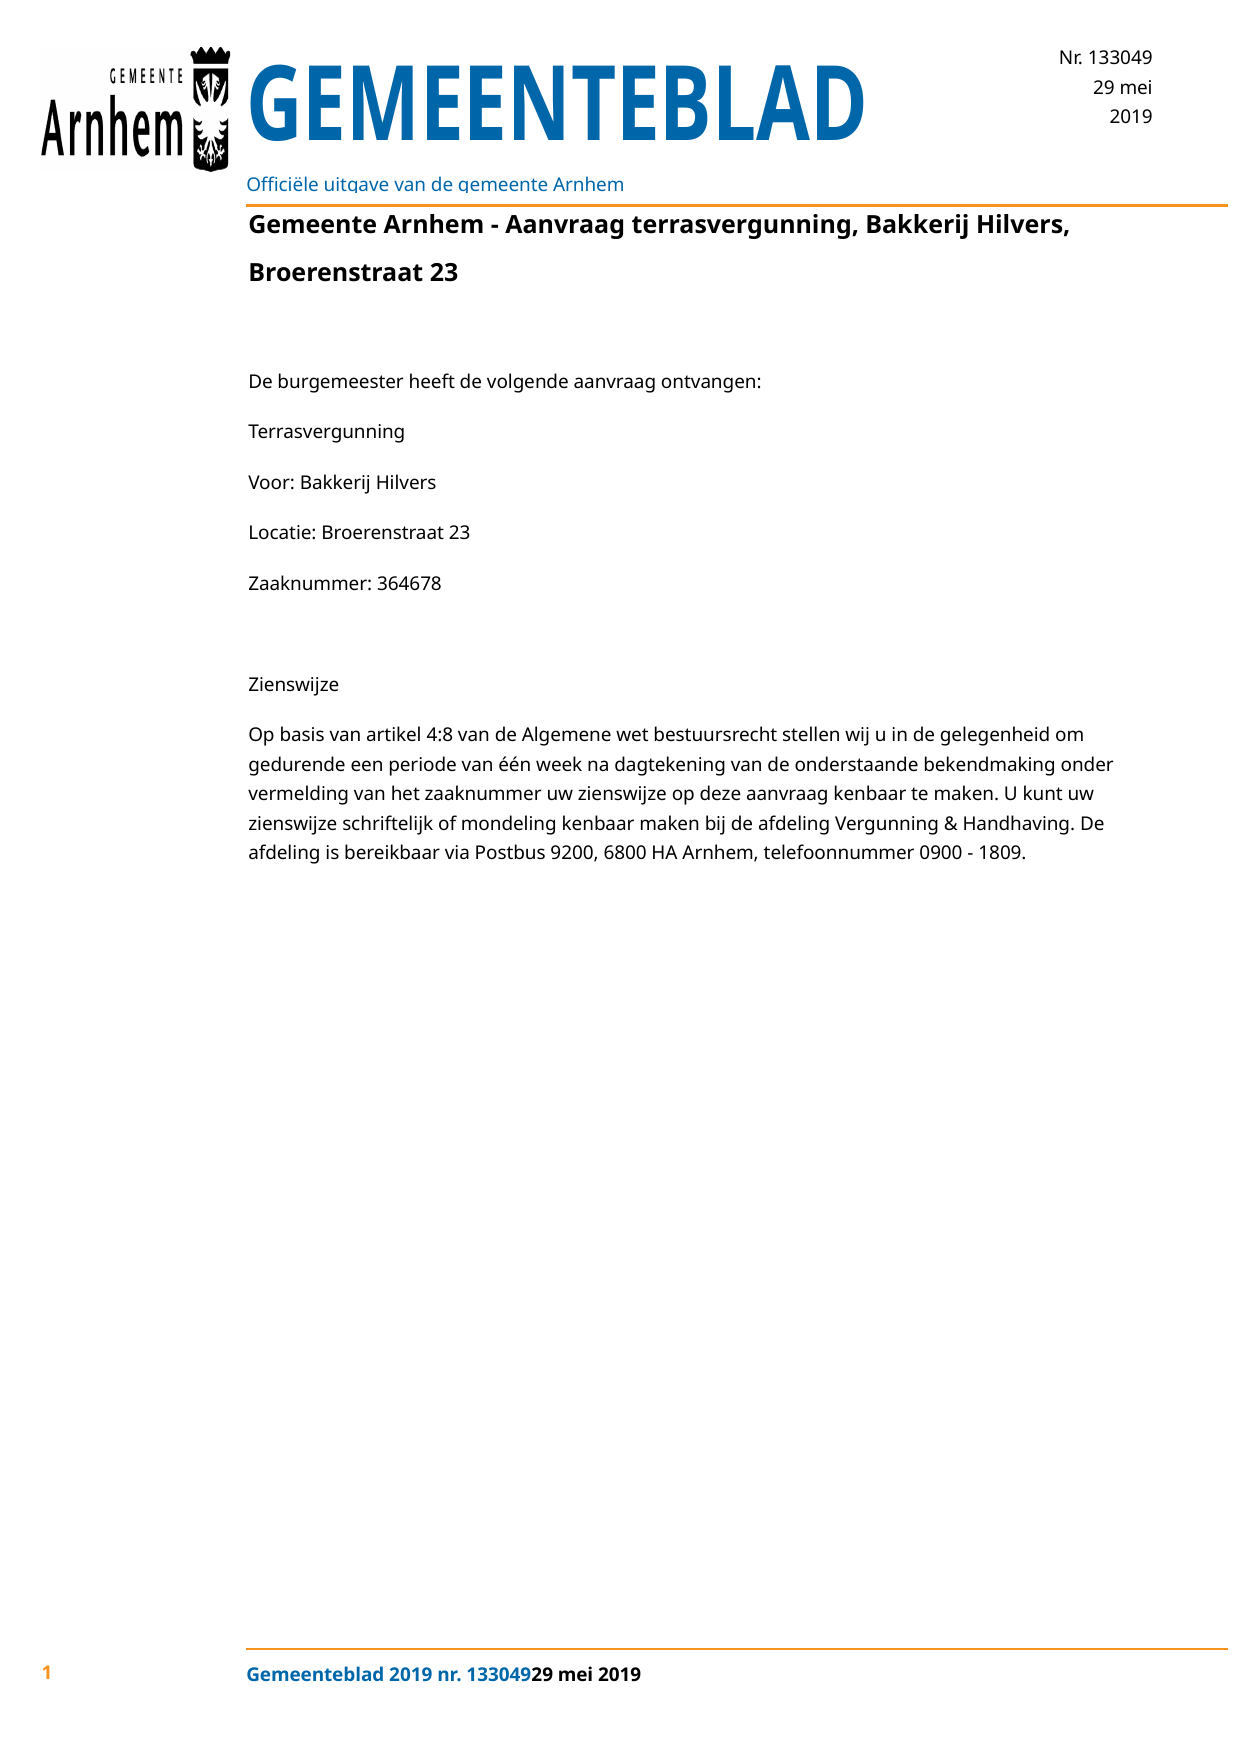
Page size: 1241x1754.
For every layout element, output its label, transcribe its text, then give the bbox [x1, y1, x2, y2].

text Op basis van artikel 4:8 van de Algemene wet bestuursrecht stellen wij u in de gelegenheid om gedurende een periode van één week na dagtekening van de onderstaande bekendmaking onder vermelding van het zaaknummer uw zienswijze op deze aanvraag kenbaar te maken. U kunt uw zienswijze schriftelijk of mondeling kenbaar maken bij de afdeling Vergunning & Handhaving. De afdeling is bereikbaar via Postbus 9200, 6800 HA Arnhem, telefoonnummer 0900 - 1809. [248, 721, 1152, 865]
text De burgemeester heeft de volgende aanvraag ontvangen: [248, 368, 1152, 394]
text Gemeente Arnhem - Aanvraag terrasvergunning, Bakkerij Hilvers, Broerenstraat 23 [248, 207, 1152, 288]
text Voor: Bakkerij Hilvers [248, 469, 1152, 495]
text Locatie: Broerenstraat 23 [248, 519, 1152, 545]
text Zienswijze [248, 671, 1152, 697]
text Terrasvergunning [248, 419, 1152, 444]
text Zaaknummer: 364678 [248, 570, 1152, 596]
picture [41, 47, 231, 172]
